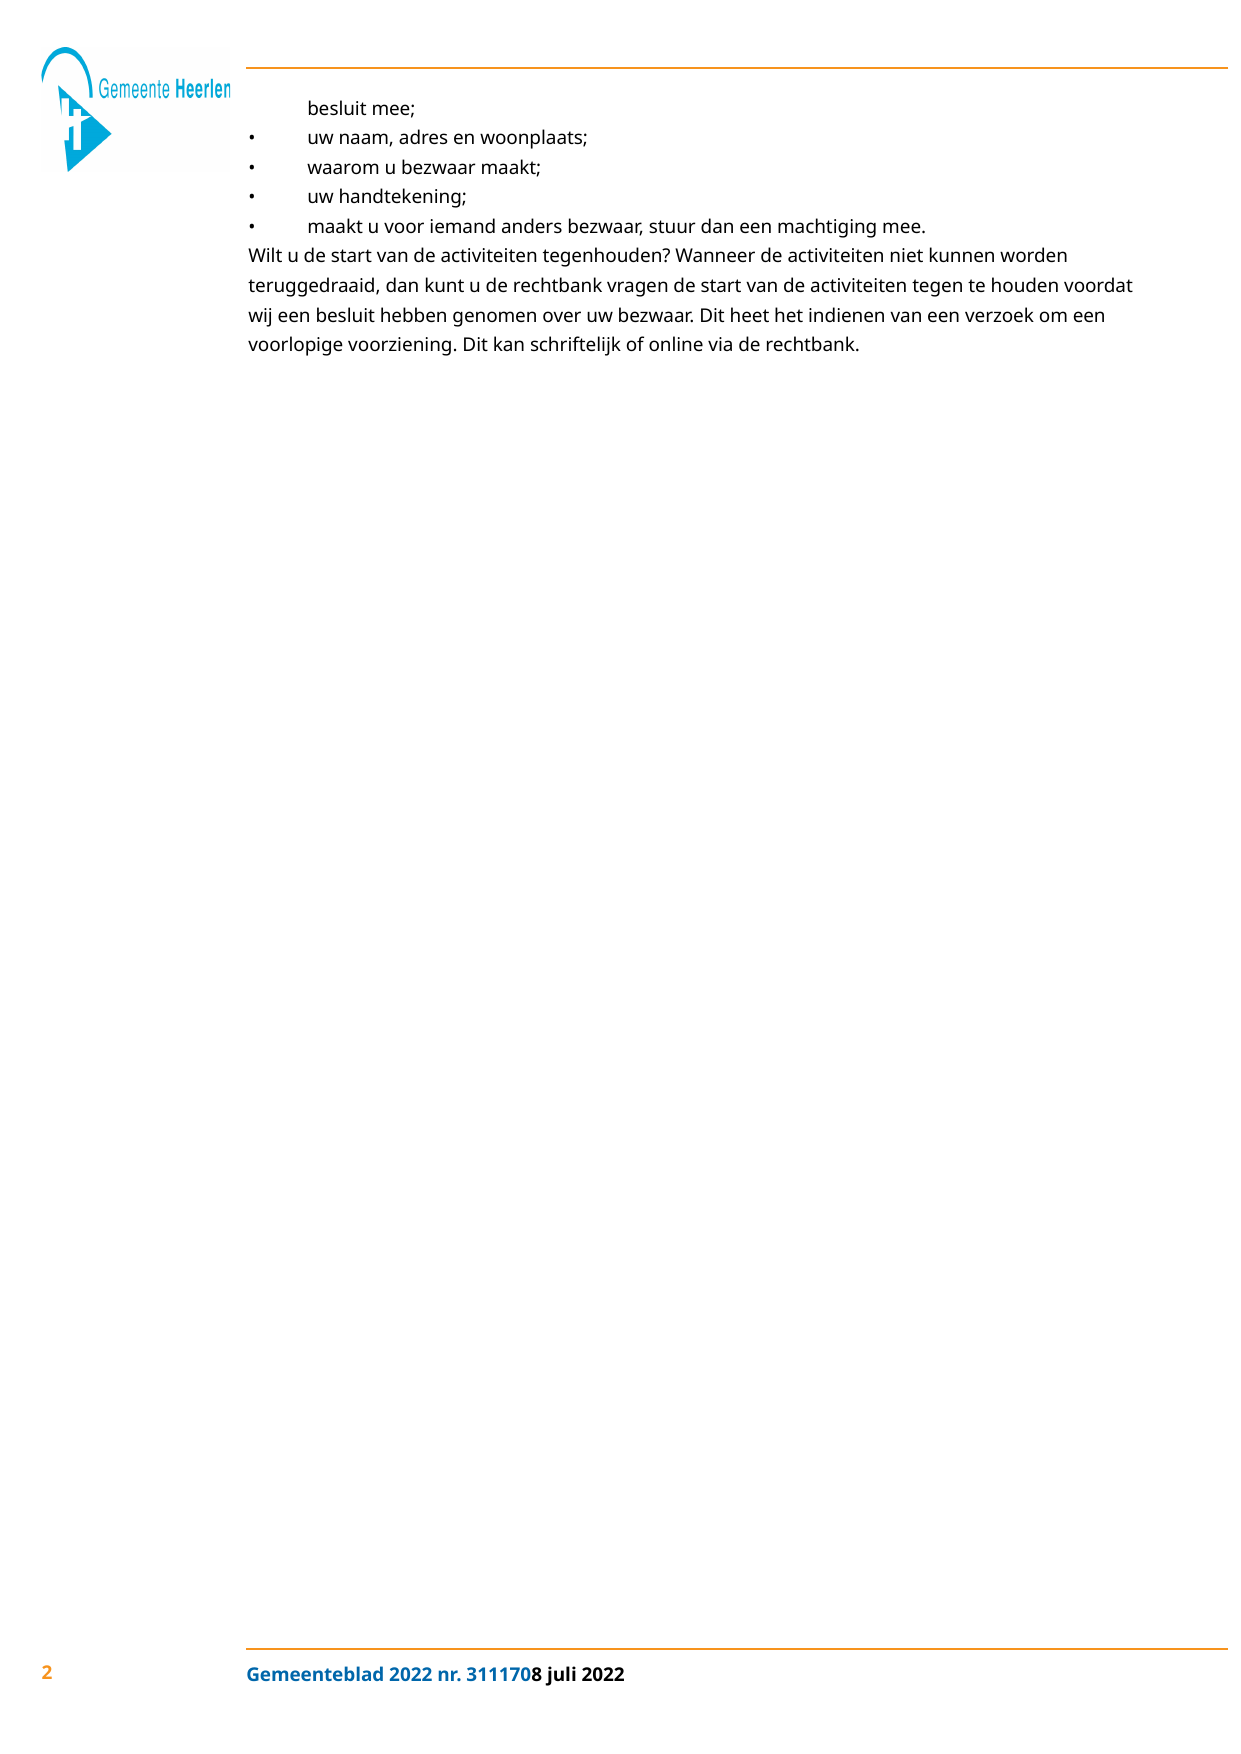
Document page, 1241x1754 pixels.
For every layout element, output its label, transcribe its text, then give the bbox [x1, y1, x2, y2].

list waarom u bezwaar maakt; [248, 154, 1152, 180]
list uw naam, adres en woonplaats; [248, 124, 1152, 150]
picture [41, 47, 59, 70]
list uw handtekening; [248, 183, 1152, 209]
picture [41, 47, 231, 172]
list besluit mee; [248, 95, 1152, 121]
list maakt u voor iemand anders bezwaar, stuur dan een machtiging mee. [248, 213, 1152, 239]
text Wilt u de start van de activiteiten tegenhouden? Wanneer de activiteiten niet kunnen worden teruggedraaid, dan kunt u de rechtbank vragen de start van de activiteiten tegen te houden voordat wij een besluit hebben genomen over uw bezwaar. Dit heet het indienen van een verzoek om een voorlopige voorziening. Dit kan schriftelijk of online via de rechtbank. [248, 243, 1152, 357]
